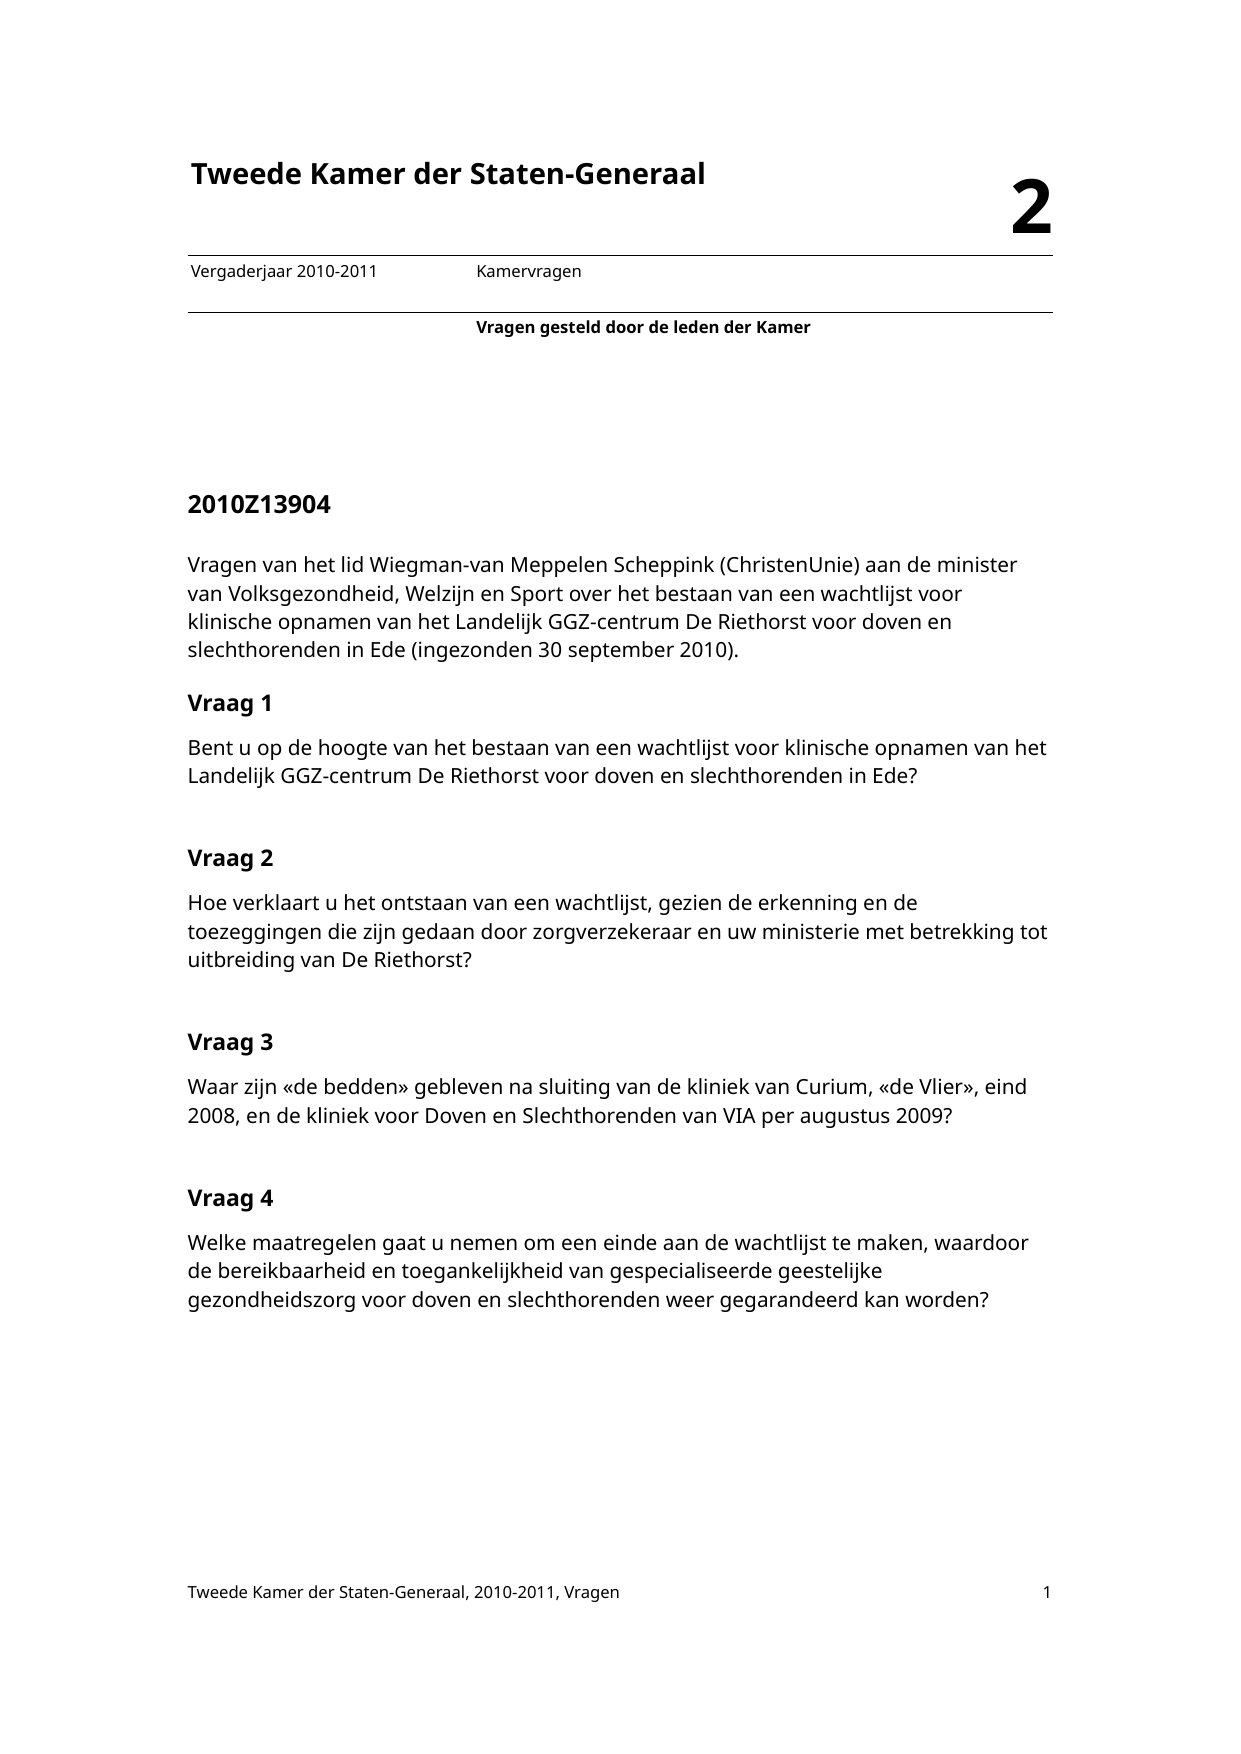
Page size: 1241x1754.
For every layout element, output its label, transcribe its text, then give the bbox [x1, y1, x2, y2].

text Waar zijn «de bedden» gebleven na sluiting van de kliniek van Curium, «de Vlier», eind 2008, en de kliniek voor Doven en Slechthorenden van VIA per augustus 2009? [187, 1072, 1053, 1129]
table_header Tweede Kamer der Staten-Generaal [188, 150, 879, 255]
table_cell Vergaderjaar 2010-2011 [188, 256, 473, 312]
table_cell [188, 313, 473, 339]
subtitle Vraag 2 [187, 842, 1053, 873]
text Hoe verklaart u het ontstaan van een wachtlijst, gezien de erkenning en de toezeggingen die zijn gedaan door zorgverzekeraar en uw ministerie met betrekking tot uitbreiding van De Riethorst? [187, 888, 1053, 974]
text Bent u op de hoogte van het bestaan van een wachtlijst voor klinische opnamen van het Landelijk GGZ-centrum De Riethorst voor doven en slechthorenden in Ede? [187, 733, 1053, 790]
text 2010Z13904 [187, 487, 1053, 521]
subtitle Vraag 1 [187, 687, 1053, 718]
subtitle Vraag 4 [187, 1182, 1053, 1213]
subtitle Vraag 3 [187, 1026, 1053, 1057]
table_cell Kamervragen [473, 256, 1053, 312]
text Vragen van het lid Wiegman-van Meppelen Scheppink (ChristenUnie) aan de minister van Volksgezondheid, Welzijn en Sport over het bestaan van een wachtlijst voor klinische opnamen van het Landelijk GGZ-centrum De Riethorst voor doven en slechthorenden in Ede (ingezonden 30 september 2010). [187, 550, 1053, 664]
text Welke maatregelen gaat u nemen om een einde aan de wachtlijst te maken, waardoor de bereikbaarheid en toegankelijkheid van gespecialiseerde geestelijke gezondheidszorg voor doven en slechthorenden weer gegarandeerd kan worden? [187, 1228, 1053, 1313]
table_header 2 [880, 150, 1053, 255]
table_cell Vragen gesteld door de leden der Kamer [473, 313, 1053, 339]
